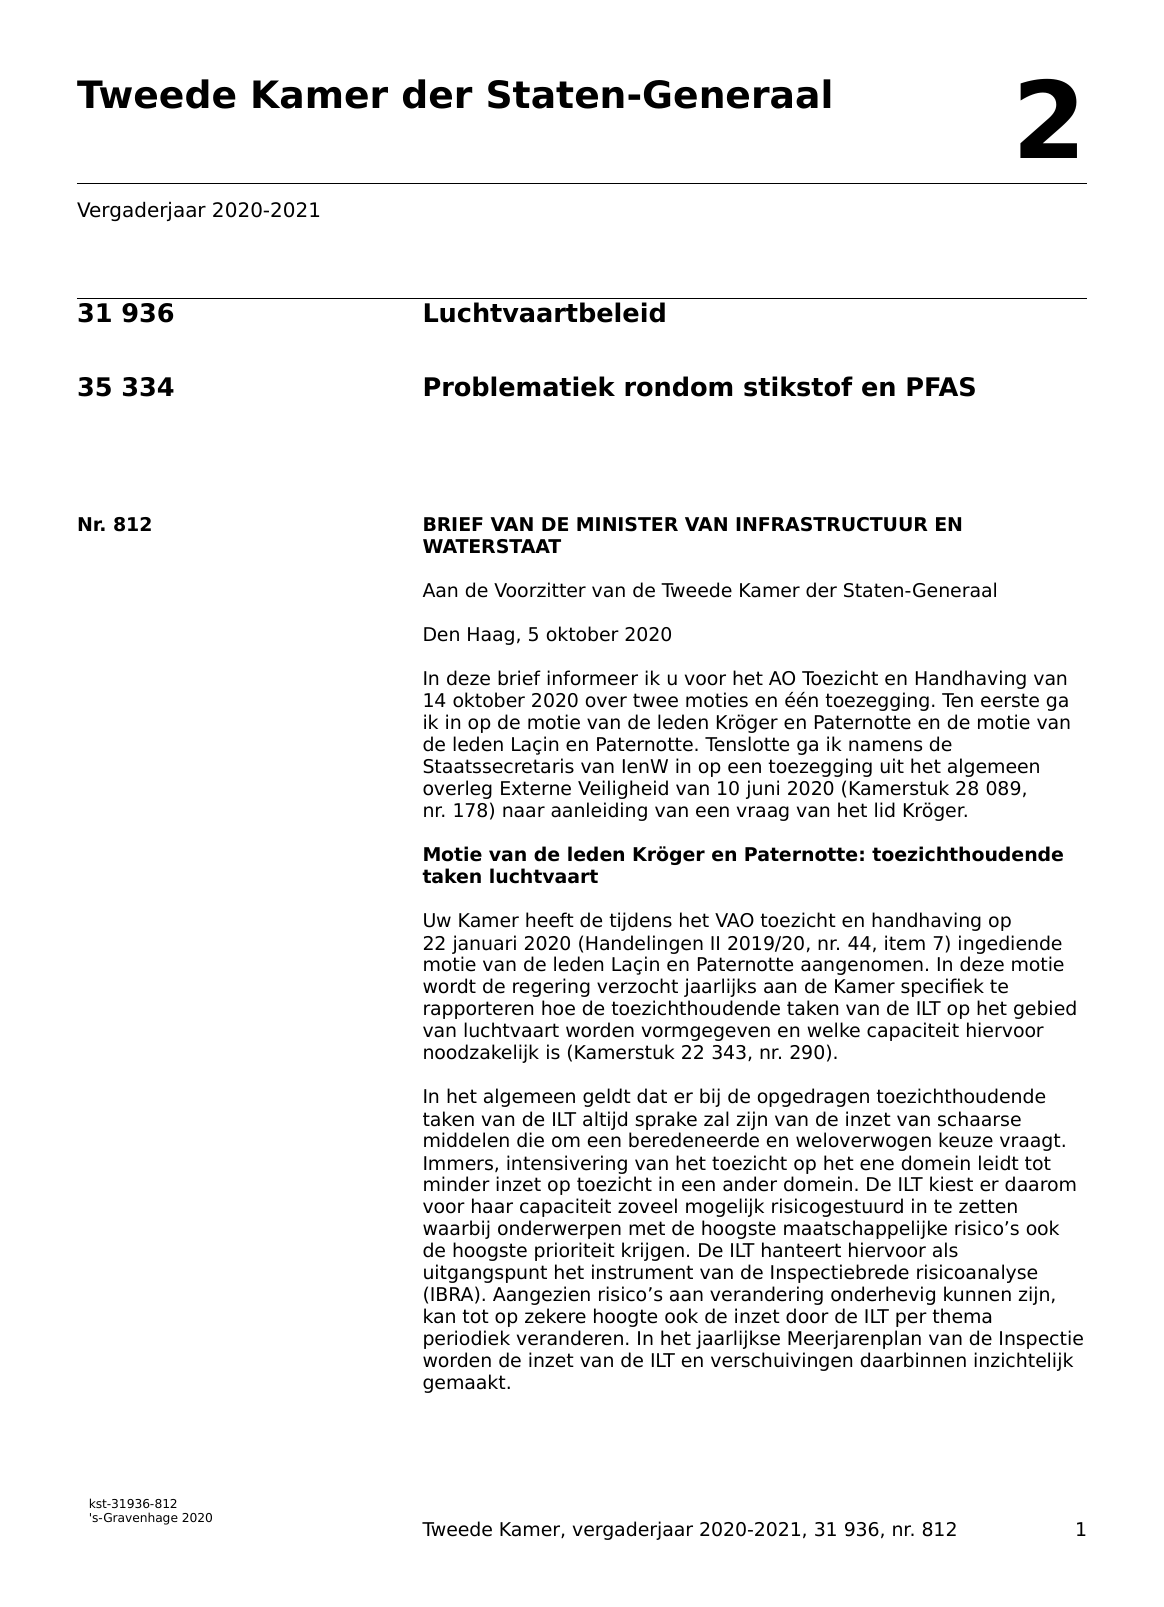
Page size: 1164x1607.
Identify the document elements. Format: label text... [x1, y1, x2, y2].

text Den Haag, 5 oktober 2020 [422, 624, 1087, 646]
subtitle 31 936 Luchtvaartbeleid [77, 299, 1087, 329]
table_header Tweede Kamer der Staten-Generaal [77, 59, 886, 183]
text Aan de Voorzitter van de Tweede Kamer der Staten-Generaal [422, 580, 1087, 602]
text In het algemeen geldt dat er bij de opgedragen toezichthoudende taken van de ILT altijd sprake zal zijn van de inzet van schaarse middelen die om een beredeneerde en weloverwogen keuze vraagt. Immers, intensivering van het toezicht op het ene domein leidt tot minder inzet op toezicht in een ander domein. De ILT kiest er daarom voor haar capaciteit zoveel mogelijk risicogestuurd in te zetten waarbij onderwerpen met de hoogste maatschappelijke risico’s ook de hoogste prioriteit krijgen. De ILT hanteert hiervoor als uitgangspunt het instrument van de Inspectiebrede risicoanalyse (IBRA). Aangezien risico’s aan verandering onderhevig kunnen zijn, kan tot op zekere hoogte ook de inzet door de ILT per thema periodiek veranderen. In het jaarlijkse Meerjarenplan van de Inspectie worden de inzet van de ILT en verschuivingen daarbinnen inzichtelijk gemaakt. [422, 1086, 1087, 1394]
table_header 2 [886, 59, 1087, 183]
subtitle 35 334 Problematiek rondom stikstof en PFAS [77, 373, 1087, 403]
text 's-Gravenhage 2020 [88, 1511, 323, 1525]
text kst-31936-812 [88, 1497, 323, 1511]
subtitle Nr. 812 BRIEF VAN DE MINISTER VAN INFRASTRUCTUUR EN WATERSTAAT [77, 514, 1087, 558]
text In deze brief informeer ik u voor het AO Toezicht en Handhaving van 14 oktober 2020 over twee moties en één toezegging. Ten eerste ga ik in op de motie van de leden Kröger en Paternotte en de motie van de leden Laçin en Paternotte. Tenslotte ga ik namens de Staatssecretaris van IenW in op een toezegging uit het algemeen overleg Externe Veiligheid van 10 juni 2020 (Kamerstuk 28 089, nr. 178) naar aanleiding van een vraag van het lid Kröger. [422, 668, 1087, 822]
text Uw Kamer heeft de tijdens het VAO toezicht en handhaving op 22 januari 2020 (Handelingen II 2019/20, nr. 44, item 7) ingediende motie van de leden Laçin en Paternotte aangenomen. In deze motie wordt de regering verzocht jaarlijks aan de Kamer specifiek te rapporteren hoe de toezichthoudende taken van de ILT op het gebied van luchtvaart worden vormgegeven en welke capaciteit hiervoor noodzakelijk is (Kamerstuk 22 343, nr. 290). [422, 910, 1087, 1064]
table_cell Vergaderjaar 2020-2021 [77, 184, 1087, 298]
subtitle Motie van de leden Kröger en Paternotte: toezichthoudende taken luchtvaart [422, 844, 1087, 888]
